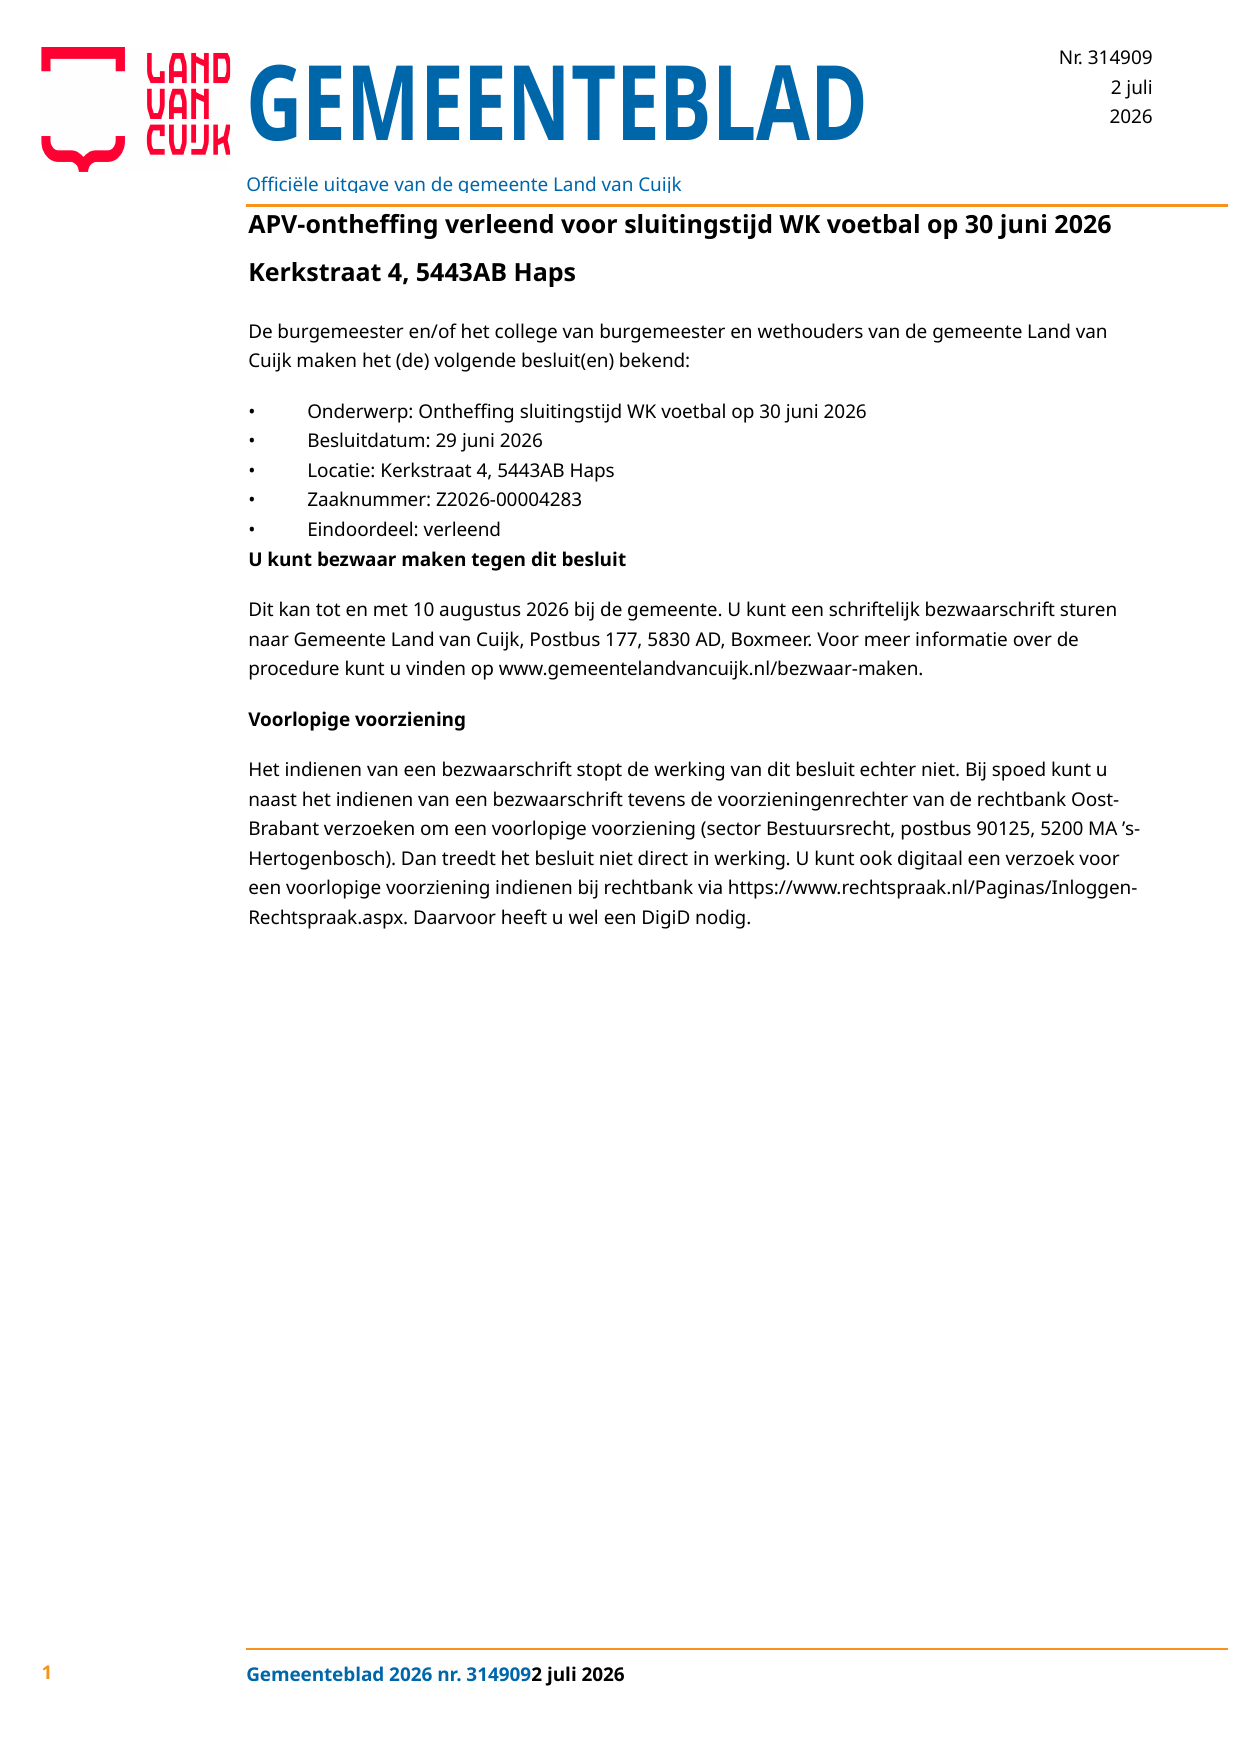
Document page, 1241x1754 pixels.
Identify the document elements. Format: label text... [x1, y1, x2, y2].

picture [41, 47, 231, 172]
list Besluitdatum: 29 juni 2026 [248, 427, 1152, 453]
text De burgemeester en/of het college van burgemeester en wethouders van de gemeente Land van Cuijk maken het (de) volgende besluit(en) bekend: [248, 318, 1152, 373]
list Zaaknummer: Z2026-00004283 [248, 487, 1152, 512]
list Locatie: Kerkstraat 4, 5443AB Haps [248, 457, 1152, 483]
text APV-ontheffing verleend voor sluitingstijd WK voetbal op 30 juni 2026 Kerkstraat 4, 5443AB Haps [248, 207, 1152, 288]
text Het indienen van een bezwaarschrift stopt de werking van dit besluit echter niet. Bij spoed kunt u naast het indienen van een bezwaarschrift tevens de voorzieningenrechter van de rechtbank Oost-Brabant verzoeken om een voorlopige voorziening (sector Bestuursrecht, postbus 90125, 5200 MA ’s-Hertogenbosch). Dan treedt het besluit niet direct in werking. U kunt ook digitaal een verzoek voor een voorlopige voorziening indienen bij rechtbank via https://www.rechtspraak.nl/Paginas/Inloggen-Rechtspraak.aspx. Daarvoor heeft u wel een DigiD nodig. [248, 756, 1152, 930]
list Onderwerp: Ontheffing sluitingstijd WK voetbal op 30 juni 2026 [248, 398, 1152, 424]
text Dit kan tot en met 10 augustus 2026 bij de gemeente. U kunt een schriftelijk bezwaarschrift sturen naar Gemeente Land van Cuijk, Postbus 177, 5830 AD, Boxmeer. Voor meer informatie over de procedure kunt u vinden op www.gemeentelandvancuijk.nl/bezwaar-maken. [248, 596, 1152, 681]
text U kunt bezwaar maken tegen dit besluit [248, 546, 1152, 572]
list Eindoordeel: verleend [248, 516, 1152, 542]
text Voorlopige voorziening [248, 706, 1152, 732]
